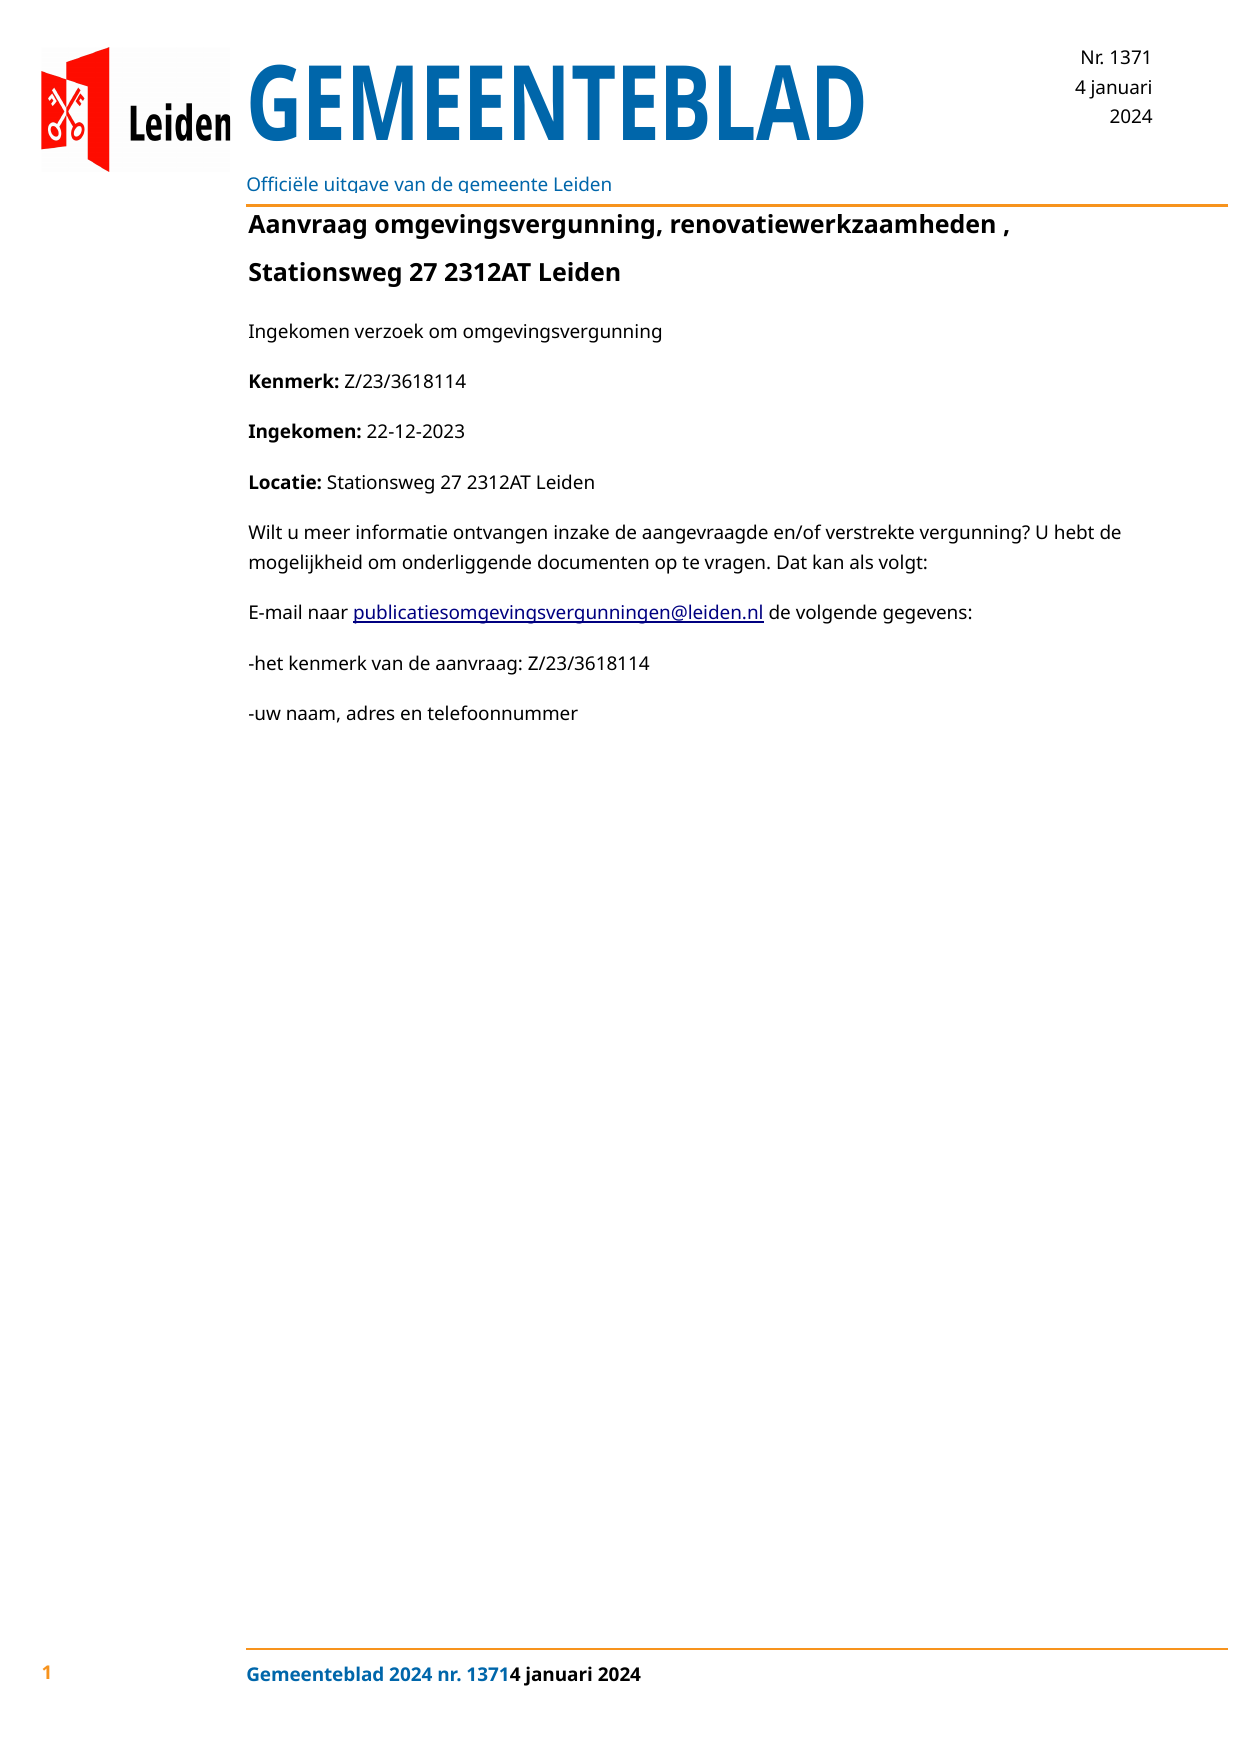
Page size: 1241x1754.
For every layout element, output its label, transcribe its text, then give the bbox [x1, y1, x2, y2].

text Locatie: Stationsweg 27 2312AT Leiden [248, 469, 1152, 495]
text -uw naam, adres en telefoonnummer [248, 700, 1152, 726]
picture [41, 47, 231, 172]
text Kenmerk: Z/23/3618114 [248, 368, 1152, 394]
text Wilt u meer informatie ontvangen inzake de aangevraagde en/of verstrekte vergunning? U hebt de mogelijkheid om onderliggende documenten op te vragen. Dat kan als volgt: [248, 519, 1152, 575]
text Aanvraag omgevingsvergunning, renovatiewerkzaamheden , Stationsweg 27 2312AT Leiden [248, 207, 1152, 288]
text -het kenmerk van de aanvraag: Z/23/3618114 [248, 650, 1152, 676]
text Ingekomen verzoek om omgevingsvergunning [248, 318, 1152, 344]
text E-mail naar publicatiesomgevingsvergunningen@leiden.nl de volgende gegevens: [248, 599, 1152, 625]
text Ingekomen: 22-12-2023 [248, 419, 1152, 444]
